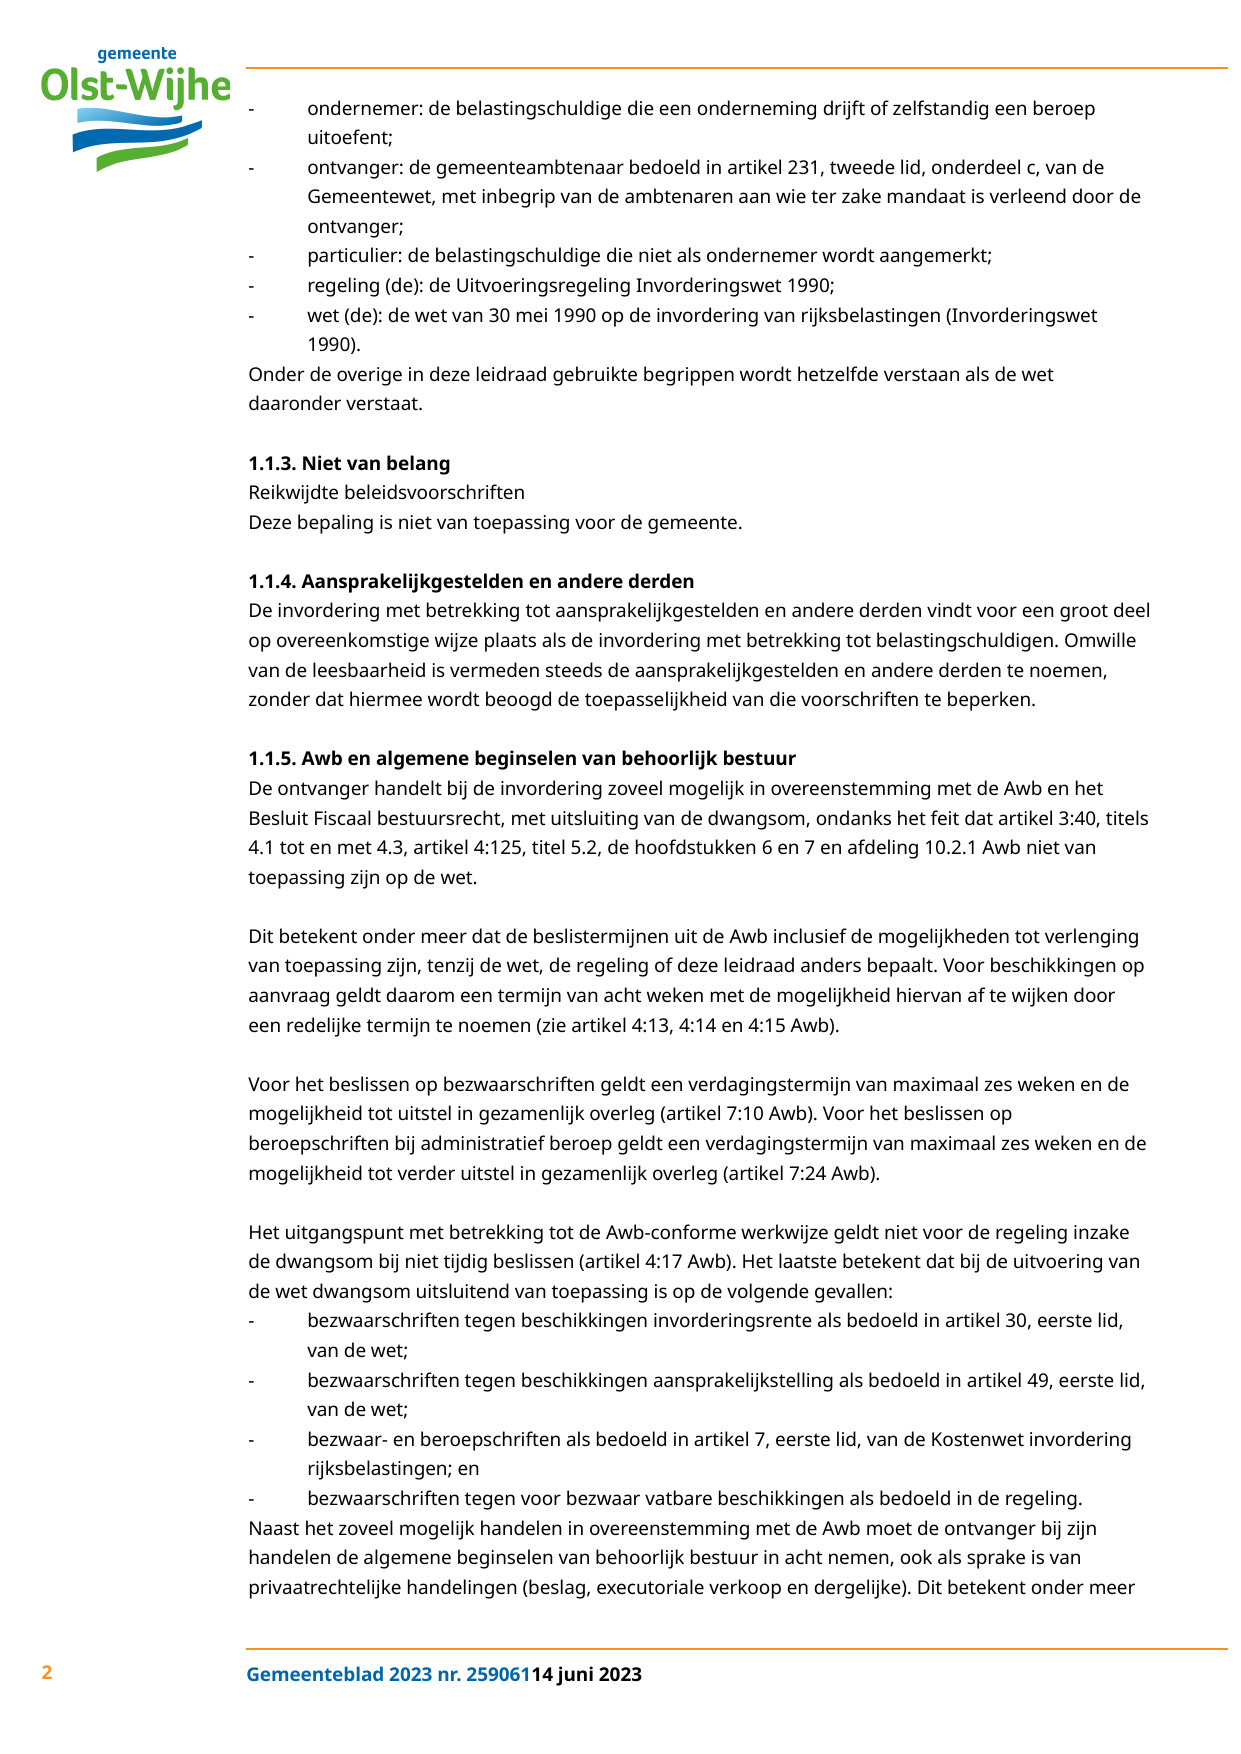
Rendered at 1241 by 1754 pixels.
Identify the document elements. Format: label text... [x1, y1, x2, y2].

text 1.1.4. Aansprakelijkgestelden en andere derden [248, 568, 1152, 594]
text Dit betekent onder meer dat de beslistermijnen uit de Awb inclusief de mogelijkheden tot verlenging van toepassing zijn, tenzij de wet, de regeling of deze leidraad anders bepaalt. Voor beschikkingen op aanvraag geldt daarom een termijn van acht weken met de mogelijkheid hiervan af te wijken door een redelijke termijn te noemen (zie artikel 4:13, 4:14 en 4:15 Awb). [248, 923, 1152, 1038]
list regeling (de): de Uitvoeringsregeling Invorderingswet 1990; [248, 272, 1152, 298]
list ondernemer: de belastingschuldige die een onderneming drijft of zelfstandig een beroep uitoefent; [248, 95, 1152, 150]
list ontvanger: de gemeenteambtenaar bedoeld in artikel 231, tweede lid, onderdeel c, van de Gemeentewet, met inbegrip van de ambtenaren aan wie ter zake mandaat is verleend door de ontvanger; [248, 154, 1152, 239]
text Naast het zoveel mogelijk handelen in overeenstemming met de Awb moet de ontvanger bij zijn handelen de algemene beginselen van behoorlijk bestuur in acht nemen, ook als sprake is van privaatrechtelijke handelingen (beslag, executoriale verkoop en dergelijke). Dit betekent onder meer [248, 1515, 1152, 1600]
text Onder de overige in deze leidraad gebruikte begrippen wordt hetzelfde verstaan als de wet daaronder verstaat. [248, 361, 1152, 416]
list particulier: de belastingschuldige die niet als ondernemer wordt aangemerkt; [248, 243, 1152, 268]
text De ontvanger handelt bij de invordering zoveel mogelijk in overeenstemming met de Awb en het Besluit Fiscaal bestuursrecht, met uitsluiting van de dwangsom, ondanks het feit dat artikel 3:40, titels 4.1 tot en met 4.3, artikel 4:125, titel 5.2, de hoofdstukken 6 en 7 en afdeling 10.2.1 Awb niet van toepassing zijn op de wet. [248, 775, 1152, 890]
text De invordering met betrekking tot aansprakelijkgestelden en andere derden vindt voor een groot deel op overeenkomstige wijze plaats als de invordering met betrekking tot belastingschuldigen. Omwille van de leesbaarheid is vermeden steeds de aansprakelijkgestelden en andere derden te noemen, zonder dat hiermee wordt beoogd de toepasselijkheid van die voorschriften te beperken. [248, 598, 1152, 712]
text 1.1.5. Awb en algemene beginselen van behoorlijk bestuur [248, 746, 1152, 771]
list bezwaarschriften tegen beschikkingen aansprakelijkstelling als bedoeld in artikel 49, eerste lid, van de wet; [248, 1367, 1152, 1422]
text 1.1.3. Niet van belang [248, 450, 1152, 476]
text Het uitgangspunt met betrekking tot de Awb-conforme werkwijze geldt niet voor de regeling inzake de dwangsom bij niet tijdig beslissen (artikel 4:17 Awb). Het laatste betekent dat bij de uitvoering van de wet dwangsom uitsluitend van toepassing is op de volgende gevallen: [248, 1219, 1152, 1304]
list wet (de): de wet van 30 mei 1990 op de invordering van rijksbelastingen (Invorderingswet 1990). [248, 302, 1152, 357]
list bezwaar- en beroepschriften als bedoeld in artikel 7, eerste lid, van de Kostenwet invordering rijksbelastingen; en [248, 1426, 1152, 1481]
text Reikwijdte beleidsvoorschriften [248, 479, 1152, 505]
list bezwaarschriften tegen beschikkingen invorderingsrente als bedoeld in artikel 30, eerste lid, van de wet; [248, 1308, 1152, 1363]
list bezwaarschriften tegen voor bezwaar vatbare beschikkingen als bedoeld in de regeling. [248, 1485, 1152, 1511]
text Voor het beslissen op bezwaarschriften geldt een verdagingstermijn van maximaal zes weken en de mogelijkheid tot uitstel in gezamenlijk overleg (artikel 7:10 Awb). Voor het beslissen op beroepschriften bij administratief beroep geldt een verdagingstermijn van maximaal zes weken en de mogelijkheid tot verder uitstel in gezamenlijk overleg (artikel 7:24 Awb). [248, 1071, 1152, 1186]
text Deze bepaling is niet van toepassing voor de gemeente. [248, 509, 1152, 535]
picture [41, 47, 231, 172]
